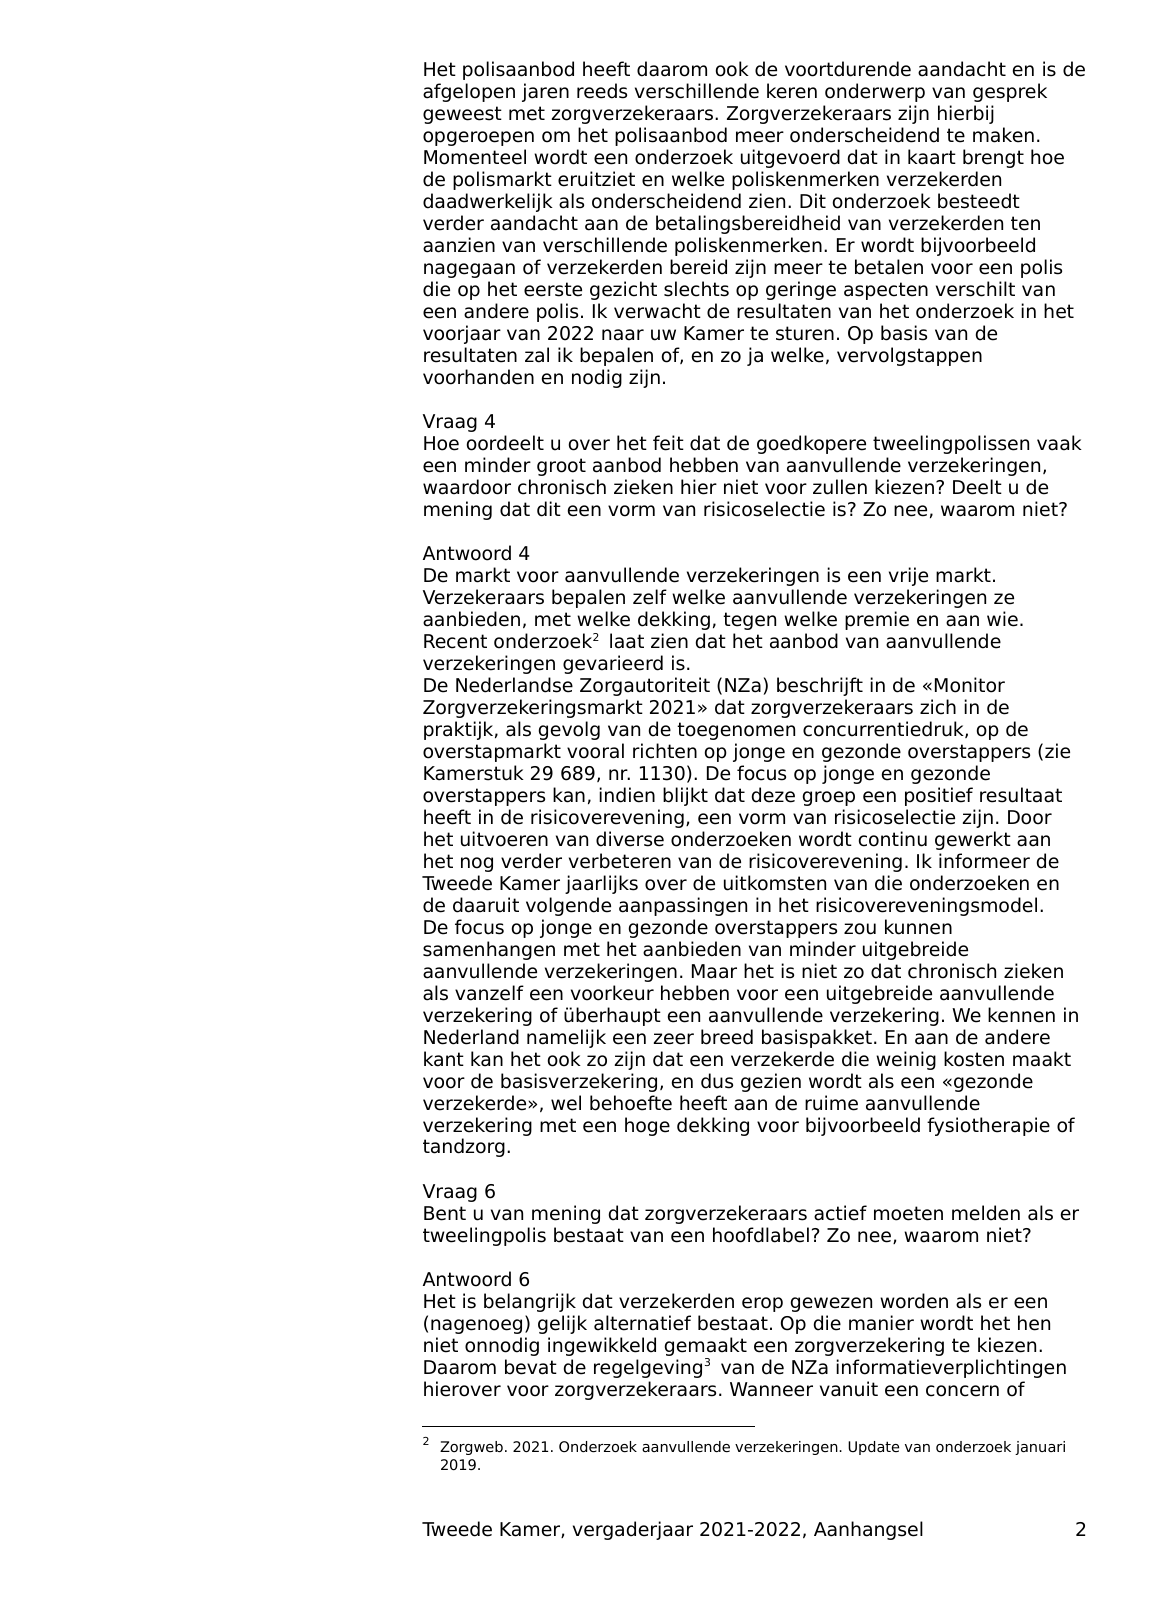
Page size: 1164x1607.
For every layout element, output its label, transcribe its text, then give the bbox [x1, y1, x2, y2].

text Bent u van mening dat zorgverzekeraars actief moeten melden als er tweelingpolis bestaat van een hoofdlabel? Zo nee, waarom niet? [422, 1203, 1087, 1247]
text Antwoord 4 [422, 543, 1087, 565]
text Het polisaanbod heeft daarom ook de voortdurende aandacht en is de afgelopen jaren reeds verschillende keren onderwerp van gesprek geweest met zorgverzekeraars. Zorgverzekeraars zijn hierbij opgeroepen om het polisaanbod meer onderscheidend te maken. Momenteel wordt een onderzoek uitgevoerd dat in kaart brengt hoe de polismarkt eruitziet en welke poliskenmerken verzekerden daadwerkelijk als onderscheidend zien. Dit onderzoek besteedt verder aandacht aan de betalingsbereidheid van verzekerden ten aanzien van verschillende poliskenmerken. Er wordt bijvoorbeeld nagegaan of verzekerden bereid zijn meer te betalen voor een polis die op het eerste gezicht slechts op geringe aspecten verschilt van een andere polis. Ik verwacht de resultaten van het onderzoek in het voorjaar van 2022 naar uw Kamer te sturen. Op basis van de resultaten zal ik bepalen of, en zo ja welke, vervolgstappen voorhanden en nodig zijn. [422, 59, 1087, 389]
text De focus op jonge en gezonde overstappers zou kunnen samenhangen met het aanbieden van minder uitgebreide aanvullende verzekeringen. Maar het is niet zo dat chronisch zieken als vanzelf een voorkeur hebben voor een uitgebreide aanvullende verzekering of überhaupt een aanvullende verzekering. We kennen in Nederland namelijk een zeer breed basispakket. En aan de andere kant kan het ook zo zijn dat een verzekerde die weinig kosten maakt voor de basisverzekering, en dus gezien wordt als een «gezonde verzekerde», wel behoefte heeft aan de ruime aanvullende verzekering met een hoge dekking voor bijvoorbeeld fysiotherapie of tandzorg. [422, 917, 1087, 1158]
text Zorgweb. 2021. Onderzoek aanvullende verzekeringen. Update van onderzoek januari 2019. [422, 1435, 1087, 1474]
text Het is belangrijk dat verzekerden erop gewezen worden als er een (nagenoeg) gelijk alternatief bestaat. Op die manier wordt het hen niet onnodig ingewikkeld gemaakt een zorgverzekering te kiezen. Daarom bevat de regelgeving van de NZa informatieverplichtingen hierover voor zorgverzekeraars. Wanneer vanuit een concern of [422, 1291, 1087, 1401]
text Vraag 4 [422, 411, 1087, 433]
text Hoe oordeelt u over het feit dat de goedkopere tweelingpolissen vaak een minder groot aanbod hebben van aanvullende verzekeringen, waardoor chronisch zieken hier niet voor zullen kiezen? Deelt u de mening dat dit een vorm van risicoselectie is? Zo nee, waarom niet? [422, 433, 1087, 521]
text De Nederlandse Zorgautoriteit (NZa) beschrijft in de «Monitor Zorgverzekeringsmarkt 2021» dat zorgverzekeraars zich in de praktijk, als gevolg van de toegenomen concurrentiedruk, op de overstapmarkt vooral richten op jonge en gezonde overstappers (zie Kamerstuk 29 689, nr. 1130). De focus op jonge en gezonde overstappers kan, indien blijkt dat deze groep een positief resultaat heeft in de risicoverevening, een vorm van risicoselectie zijn. Door het uitvoeren van diverse onderzoeken wordt continu gewerkt aan het nog verder verbeteren van de risicoverevening. Ik informeer de Tweede Kamer jaarlijks over de uitkomsten van die onderzoeken en de daaruit volgende aanpassingen in het risicovereveningsmodel. [422, 675, 1087, 917]
text De markt voor aanvullende verzekeringen is een vrije markt. Verzekeraars bepalen zelf welke aanvullende verzekeringen ze aanbieden, met welke dekking, tegen welke premie en aan wie. Recent onderzoek laat zien dat het aanbod van aanvullende verzekeringen gevarieerd is. [422, 565, 1087, 675]
text Vraag 6 [422, 1181, 1087, 1203]
text Antwoord 6 [422, 1269, 1087, 1291]
